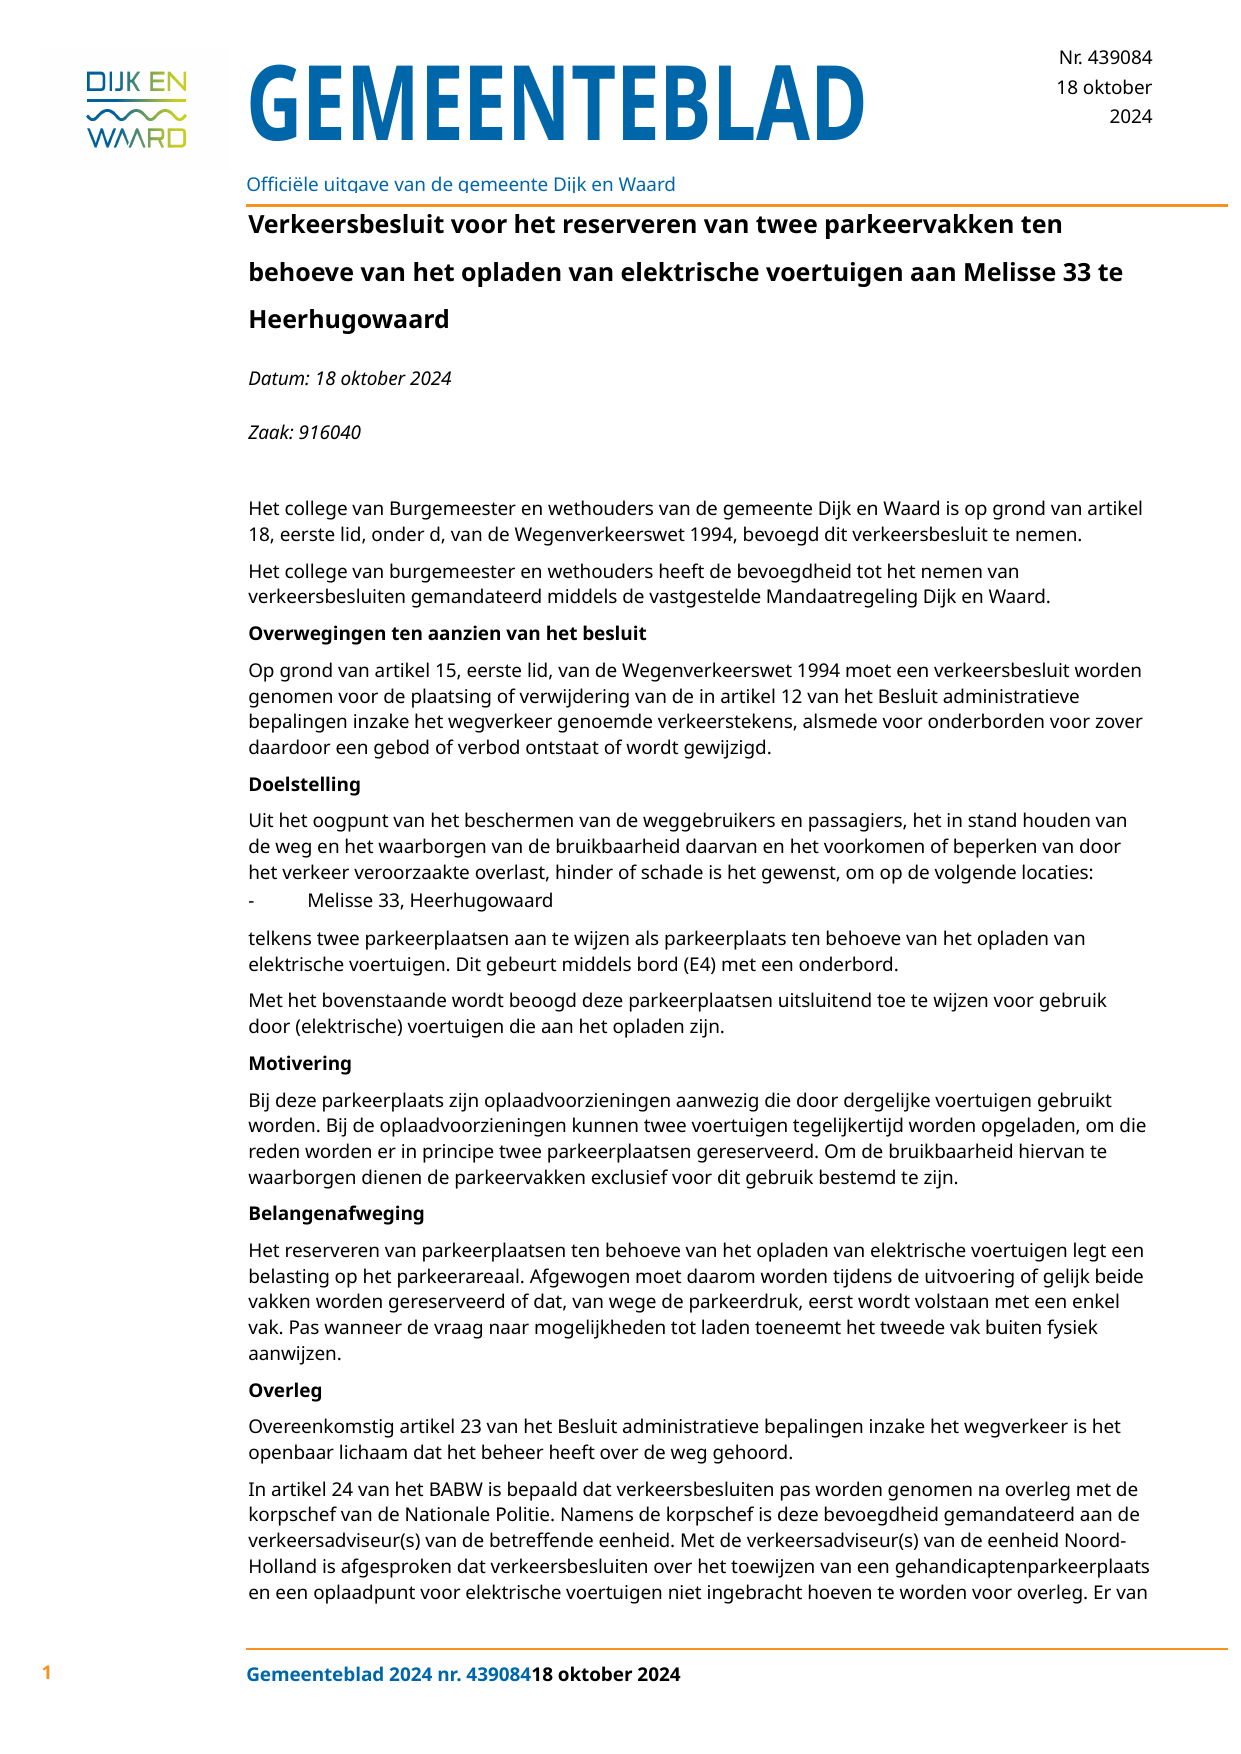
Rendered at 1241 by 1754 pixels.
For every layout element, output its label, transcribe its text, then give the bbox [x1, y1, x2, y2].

text Datum: 18 oktober 2024 [248, 366, 1152, 391]
text Verkeersbesluit voor het reserveren van twee parkeervakken ten behoeve van het opladen van elektrische voertuigen aan Melisse 33 te Heerhugowaard [248, 207, 1152, 336]
text Motivering [248, 1050, 1152, 1076]
text telkens twee parkeerplaatsen aan te wijzen als parkeerplaats ten behoeve van het opladen van elektrische voertuigen. Dit gebeurt middels bord (E4) met een onderbord. [248, 925, 1152, 977]
text In artikel 24 van het BABW is bepaald dat verkeersbesluiten pas worden genomen na overleg met de korpschef van de Nationale Politie. Namens de korpschef is deze bevoegdheid gemandateerd aan de verkeersadviseur(s) van de betreffende eenheid. Met de verkeersadviseur(s) van de eenheid Noord-Holland is afgesproken dat verkeersbesluiten over het toewijzen van een gehandicaptenparkeerplaats en een oplaadpunt voor elektrische voertuigen niet ingebracht hoeven te worden voor overleg. Er van [248, 1476, 1152, 1604]
text Het college van Burgemeester en wethouders van de gemeente Dijk en Waard is op grond van artikel 18, eerste lid, onder d, van de Wegenverkeerswet 1994, bevoegd dit verkeersbesluit te nemen. [248, 496, 1152, 547]
picture [41, 47, 231, 172]
text Doelstelling [248, 771, 1152, 797]
text Overwegingen ten aanzien van het besluit [248, 620, 1152, 646]
list Melisse 33, Heerhugowaard [248, 887, 1152, 913]
text Overeenkomstig artikel 23 van het Besluit administratieve bepalingen inzake het wegverkeer is het openbaar lichaam dat het beheer heeft over de weg gehoord. [248, 1413, 1152, 1465]
text Het reserveren van parkeerplaatsen ten behoeve van het opladen van elektrische voertuigen legt een belasting op het parkeerareaal. Afgewogen moet daarom worden tijdens de uitvoering of gelijk beide vakken worden gereserveerd of dat, van wege de parkeerdruk, eerst wordt volstaan met een enkel vak. Pas wanneer de vraag naar mogelijkheden tot laden toeneemt het tweede vak buiten fysiek aanwijzen. [248, 1237, 1152, 1366]
text Bij deze parkeerplaats zijn oplaadvoorzieningen aanwezig die door dergelijke voertuigen gebruikt worden. Bij de oplaadvoorzieningen kunnen twee voertuigen tegelijkertijd worden opgeladen, om die reden worden er in principe twee parkeerplaatsen gereserveerd. Om de bruikbaarheid hiervan te waarborgen dienen de parkeervakken exclusief voor dit gebruik bestemd te zijn. [248, 1087, 1152, 1190]
text Het college van burgemeester en wethouders heeft de bevoegdheid tot het nemen van verkeersbesluiten gemandateerd middels de vastgestelde Mandaatregeling Dijk en Waard. [248, 558, 1152, 609]
text Zaak: 916040 [248, 419, 1152, 445]
text Op grond van artikel 15, eerste lid, van de Wegenverkeerswet 1994 moet een verkeersbesluit worden genomen voor de plaatsing of verwijdering van de in artikel 12 van het Besluit administratieve bepalingen inzake het wegverkeer genoemde verkeerstekens, alsmede voor onderborden voor zover daardoor een gebod of verbod ontstaat of wordt gewijzigd. [248, 657, 1152, 760]
text Overleg [248, 1377, 1152, 1403]
text Uit het oogpunt van het beschermen van de weggebruikers en passagiers, het in stand houden van de weg en het waarborgen van de bruikbaarheid daarvan en het voorkomen of beperken van door het verkeer veroorzaakte overlast, hinder of schade is het gewenst, om op de volgende locaties: [248, 808, 1152, 885]
text Belangenafweging [248, 1201, 1152, 1226]
text Met het bovenstaande wordt beoogd deze parkeerplaatsen uitsluitend toe te wijzen voor gebruik door (elektrische) voertuigen die aan het opladen zijn. [248, 988, 1152, 1039]
